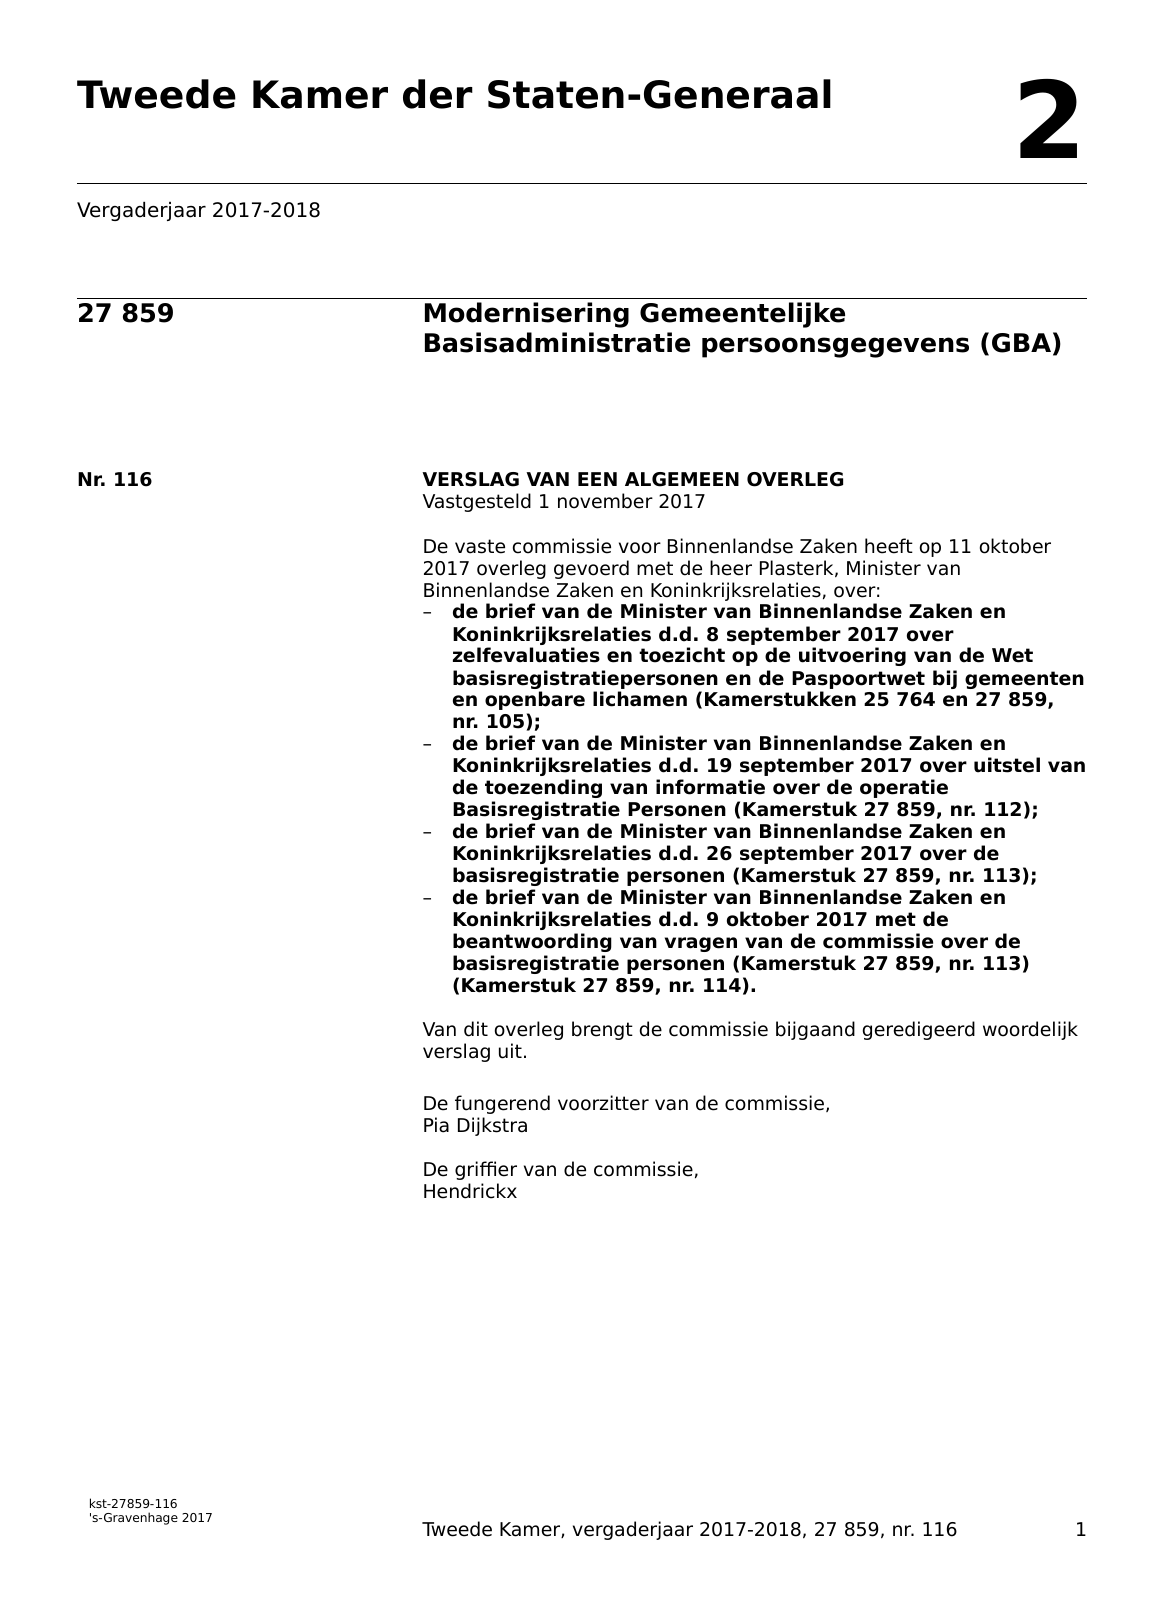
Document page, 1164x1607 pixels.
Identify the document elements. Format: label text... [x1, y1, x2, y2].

subtitle 27 859 Modernisering Gemeentelijke Basisadministratie persoonsgegevens (GBA) [77, 299, 1087, 358]
text De vaste commissie voor Binnenlandse Zaken heeft op 11 oktober 2017 overleg gevoerd met de heer Plasterk, Minister van Binnenlandse Zaken en Koninkrijksrelaties, over: [422, 536, 1087, 601]
table_header Tweede Kamer der Staten-Generaal [77, 59, 886, 183]
text Van dit overleg brengt de commissie bijgaand geredigeerd woordelijk verslag uit. [422, 1019, 1087, 1063]
text 's-Gravenhage 2017 [88, 1511, 323, 1525]
text kst-27859-116 [88, 1497, 323, 1511]
text – de brief van de Minister van Binnenlandse Zaken en Koninkrijksrelaties d.d. 19 september 2017 over uitstel van de toezending van informatie over de operatie Basisregistratie Personen (Kamerstuk 27 859, nr. 112); [422, 733, 1087, 821]
text De griffier van de commissie, Hendrickx [422, 1159, 1087, 1203]
subtitle Nr. 116 VERSLAG VAN EEN ALGEMEEN OVERLEG [77, 469, 1087, 491]
table_header 2 [886, 59, 1087, 183]
text – de brief van de Minister van Binnenlandse Zaken en Koninkrijksrelaties d.d. 26 september 2017 over de basisregistratie personen (Kamerstuk 27 859, nr. 113); [422, 821, 1087, 887]
text Vastgesteld 1 november 2017 [422, 491, 1087, 513]
table_cell Vergaderjaar 2017-2018 [77, 184, 1087, 298]
text – de brief van de Minister van Binnenlandse Zaken en Koninkrijksrelaties d.d. 9 oktober 2017 met de beantwoording van vragen van de commissie over de basisregistratie personen (Kamerstuk 27 859, nr. 113) (Kamerstuk 27 859, nr. 114). [422, 887, 1087, 997]
text – de brief van de Minister van Binnenlandse Zaken en Koninkrijksrelaties d.d. 8 september 2017 over zelfevaluaties en toezicht op de uitvoering van de Wet basisregistratiepersonen en de Paspoortwet bij gemeenten en openbare lichamen (Kamerstukken 25 764 en 27 859, nr. 105); [422, 601, 1087, 733]
text De fungerend voorzitter van de commissie, Pia Dijkstra [422, 1093, 1087, 1137]
